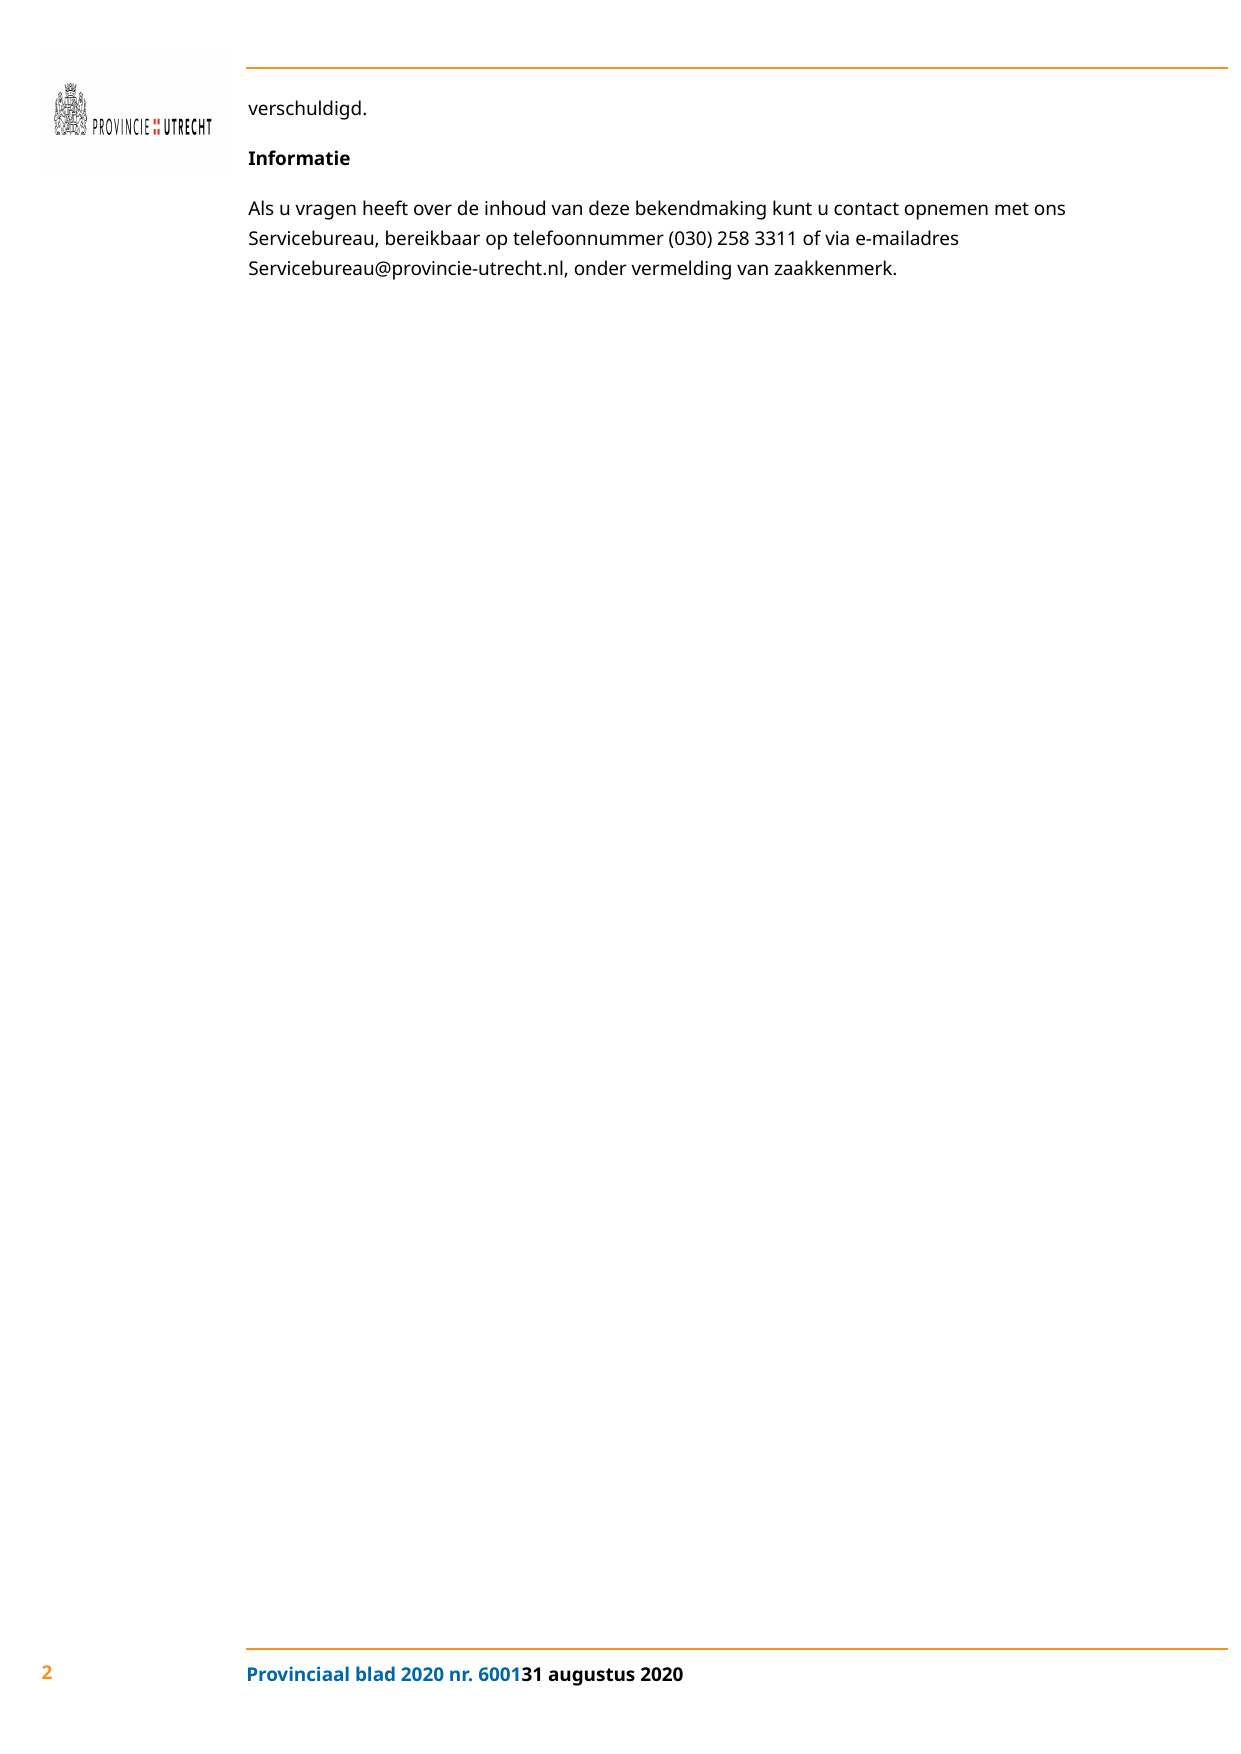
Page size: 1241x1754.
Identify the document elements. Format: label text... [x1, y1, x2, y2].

text Informatie [248, 145, 1152, 171]
text Als u vragen heeft over de inhoud van deze bekendmaking kunt u contact opnemen met ons Servicebureau, bereikbaar op telefoonnummer (030) 258 3311 of via e-mailadres Servicebureau@provincie-utrecht.nl, onder vermelding van zaakkenmerk. [248, 196, 1152, 281]
picture [41, 47, 231, 172]
text verschuldigd. [248, 95, 1152, 121]
